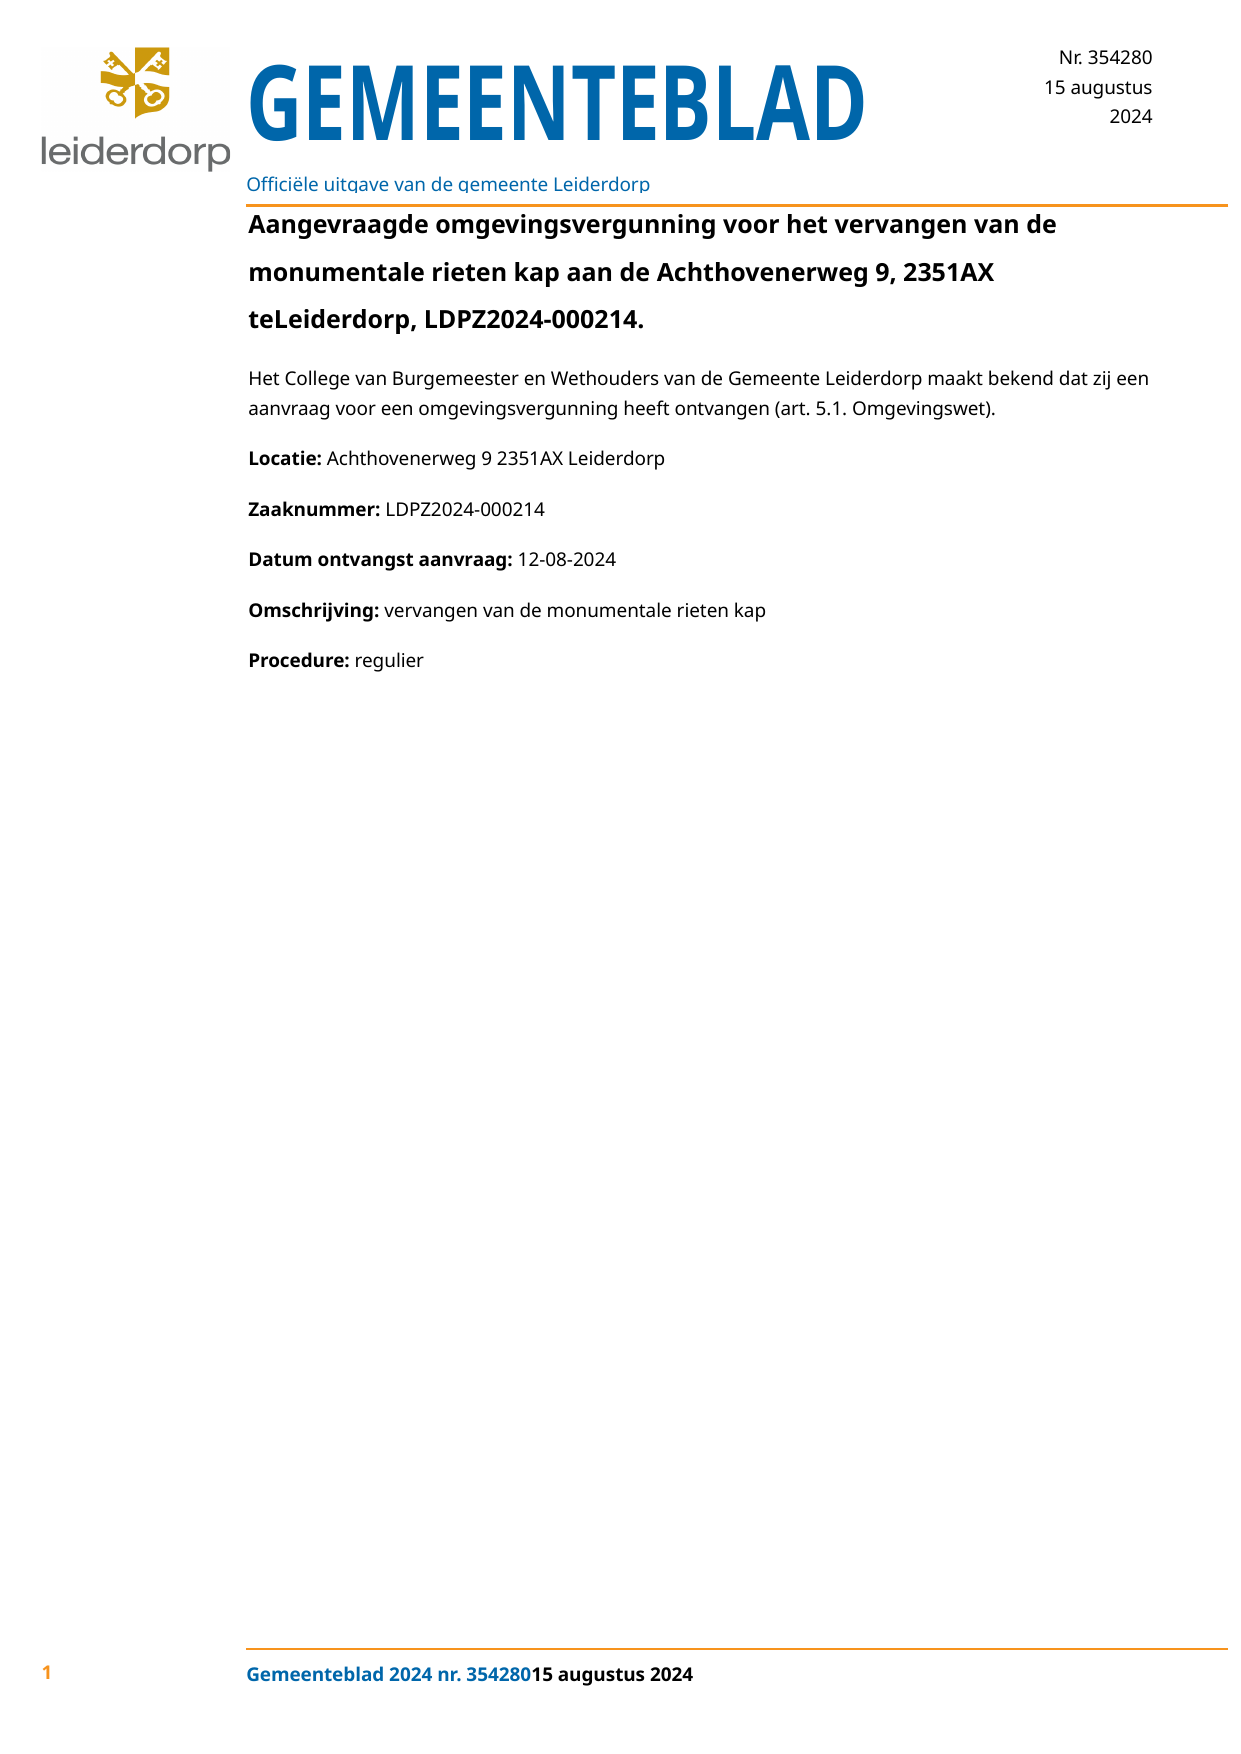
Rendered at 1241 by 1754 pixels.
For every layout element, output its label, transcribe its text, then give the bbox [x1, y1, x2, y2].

text Procedure: regulier [248, 647, 1152, 673]
text Aangevraagde omgevingsvergunning voor het vervangen van de monumentale rieten kap aan de Achthovenerweg 9, 2351AX teLeiderdorp, LDPZ2024-000214. [248, 207, 1152, 336]
text Locatie: Achthovenerweg 9 2351AX Leiderdorp [248, 446, 1152, 471]
text Datum ontvangst aanvraag: 12-08-2024 [248, 546, 1152, 572]
text Het College van Burgemeester en Wethouders van de Gemeente Leiderdorp maakt bekend dat zij een aanvraag voor een omgevingsvergunning heeft ontvangen (art. 5.1. Omgevingswet). [248, 366, 1152, 421]
text Omschrijving: vervangen van de monumentale rieten kap [248, 597, 1152, 622]
picture [41, 47, 231, 172]
text Zaaknummer: LDPZ2024-000214 [248, 496, 1152, 522]
